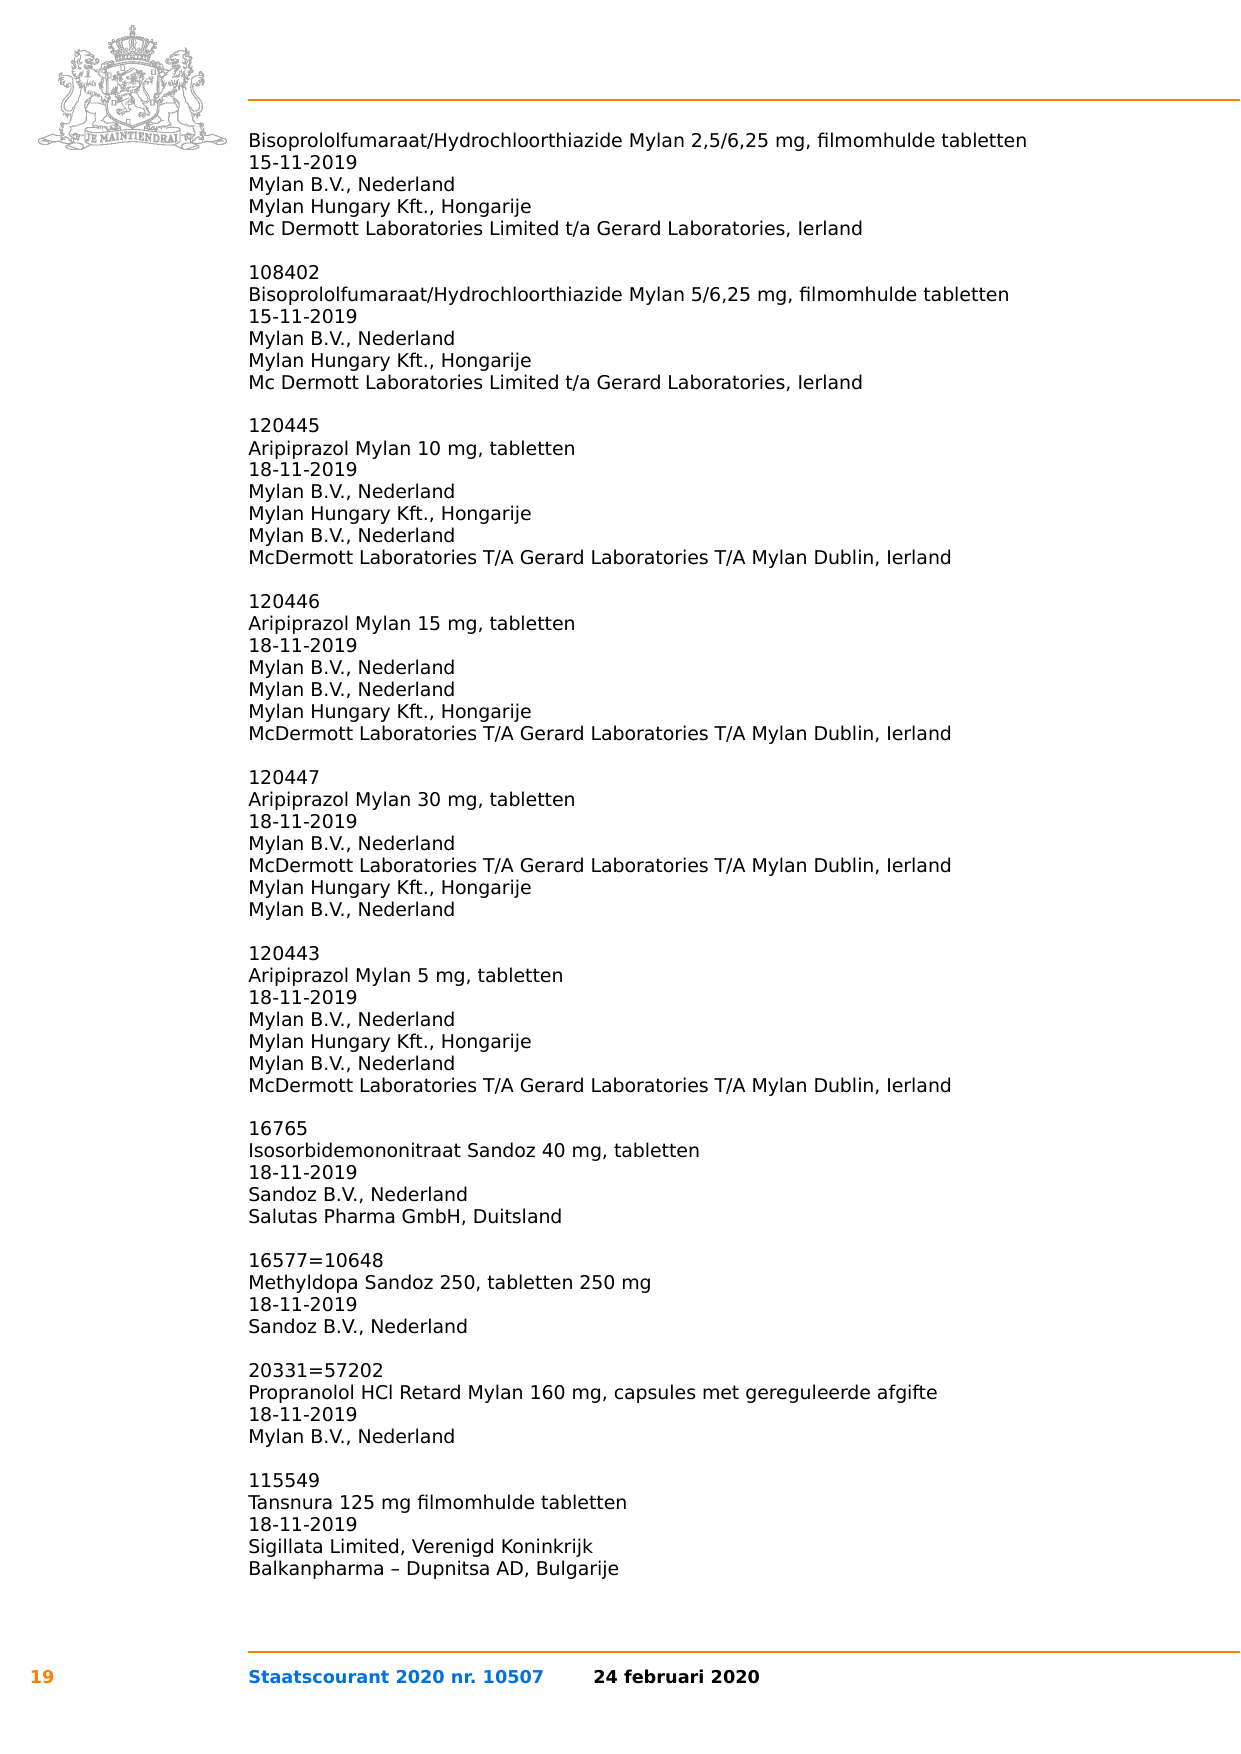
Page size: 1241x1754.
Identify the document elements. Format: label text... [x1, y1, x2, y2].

text Isosorbidemononitraat Sandoz 40 mg, tabletten [248, 1140, 1163, 1162]
text 18-11-2019 [248, 987, 1163, 1008]
text Mylan Hungary Kft., Hongarije [248, 503, 1163, 525]
text 120443 [248, 943, 1163, 964]
text McDermott Laboratories T/A Gerard Laboratories T/A Mylan Dublin, Ierland [248, 855, 1163, 877]
text 108402 [248, 262, 1163, 284]
text 15-11-2019 [248, 306, 1163, 328]
text 120445 [248, 415, 1163, 437]
text Mylan Hungary Kft., Hongarije [248, 877, 1163, 899]
text Mylan B.V., Nederland [248, 174, 1163, 196]
picture [38, 25, 227, 150]
text Mylan B.V., Nederland [248, 899, 1163, 921]
text Methyldopa Sandoz 250, tabletten 250 mg [248, 1272, 1163, 1294]
text McDermott Laboratories T/A Gerard Laboratories T/A Mylan Dublin, Ierland [248, 723, 1163, 745]
text Mylan B.V., Nederland [248, 1426, 1163, 1448]
text Mylan B.V., Nederland [248, 1052, 1163, 1074]
text Sandoz B.V., Nederland [248, 1316, 1163, 1338]
text Mc Dermott Laboratories Limited t/a Gerard Laboratories, Ierland [248, 218, 1163, 240]
text Bisoprololfumaraat/Hydrochloorthiazide Mylan 2,5/6,25 mg, filmomhulde tabletten [248, 130, 1163, 152]
text 18-11-2019 [248, 1514, 1163, 1536]
text Mylan B.V., Nederland [248, 525, 1163, 547]
text Mc Dermott Laboratories Limited t/a Gerard Laboratories, Ierland [248, 372, 1163, 393]
text 16765 [248, 1118, 1163, 1140]
text Mylan Hungary Kft., Hongarije [248, 1031, 1163, 1052]
text Balkanpharma – Dupnitsa AD, Bulgarije [248, 1558, 1163, 1579]
text Mylan Hungary Kft., Hongarije [248, 349, 1163, 372]
text McDermott Laboratories T/A Gerard Laboratories T/A Mylan Dublin, Ierland [248, 1074, 1163, 1096]
text 18-11-2019 [248, 635, 1163, 657]
text 115549 [248, 1470, 1163, 1492]
text 120447 [248, 767, 1163, 789]
text Mylan B.V., Nederland [248, 657, 1163, 679]
text Salutas Pharma GmbH, Duitsland [248, 1206, 1163, 1228]
text 18-11-2019 [248, 811, 1163, 833]
text 20331=57202 [248, 1360, 1163, 1382]
text Mylan B.V., Nederland [248, 679, 1163, 701]
text 18-11-2019 [248, 459, 1163, 481]
text Bisoprololfumaraat/Hydrochloorthiazide Mylan 5/6,25 mg, filmomhulde tabletten [248, 284, 1163, 306]
text 16577=10648 [248, 1250, 1163, 1272]
text 18-11-2019 [248, 1404, 1163, 1426]
text Sigillata Limited, Verenigd Koninkrijk [248, 1536, 1163, 1558]
text Aripiprazol Mylan 30 mg, tabletten [248, 789, 1163, 811]
text Mylan B.V., Nederland [248, 833, 1163, 855]
text Aripiprazol Mylan 10 mg, tabletten [248, 437, 1163, 459]
text Propranolol HCl Retard Mylan 160 mg, capsules met gereguleerde afgifte [248, 1382, 1163, 1404]
text Mylan B.V., Nederland [248, 1008, 1163, 1031]
text McDermott Laboratories T/A Gerard Laboratories T/A Mylan Dublin, Ierland [248, 547, 1163, 569]
text Tansnura 125 mg filmomhulde tabletten [248, 1492, 1163, 1514]
text Mylan Hungary Kft., Hongarije [248, 196, 1163, 218]
text Mylan B.V., Nederland [248, 328, 1163, 349]
text Mylan Hungary Kft., Hongarije [248, 701, 1163, 723]
text Aripiprazol Mylan 5 mg, tabletten [248, 964, 1163, 987]
text 15-11-2019 [248, 152, 1163, 174]
text Aripiprazol Mylan 15 mg, tabletten [248, 613, 1163, 635]
text Sandoz B.V., Nederland [248, 1184, 1163, 1206]
text Mylan B.V., Nederland [248, 481, 1163, 503]
text 18-11-2019 [248, 1162, 1163, 1184]
text 120446 [248, 591, 1163, 613]
text 18-11-2019 [248, 1294, 1163, 1316]
